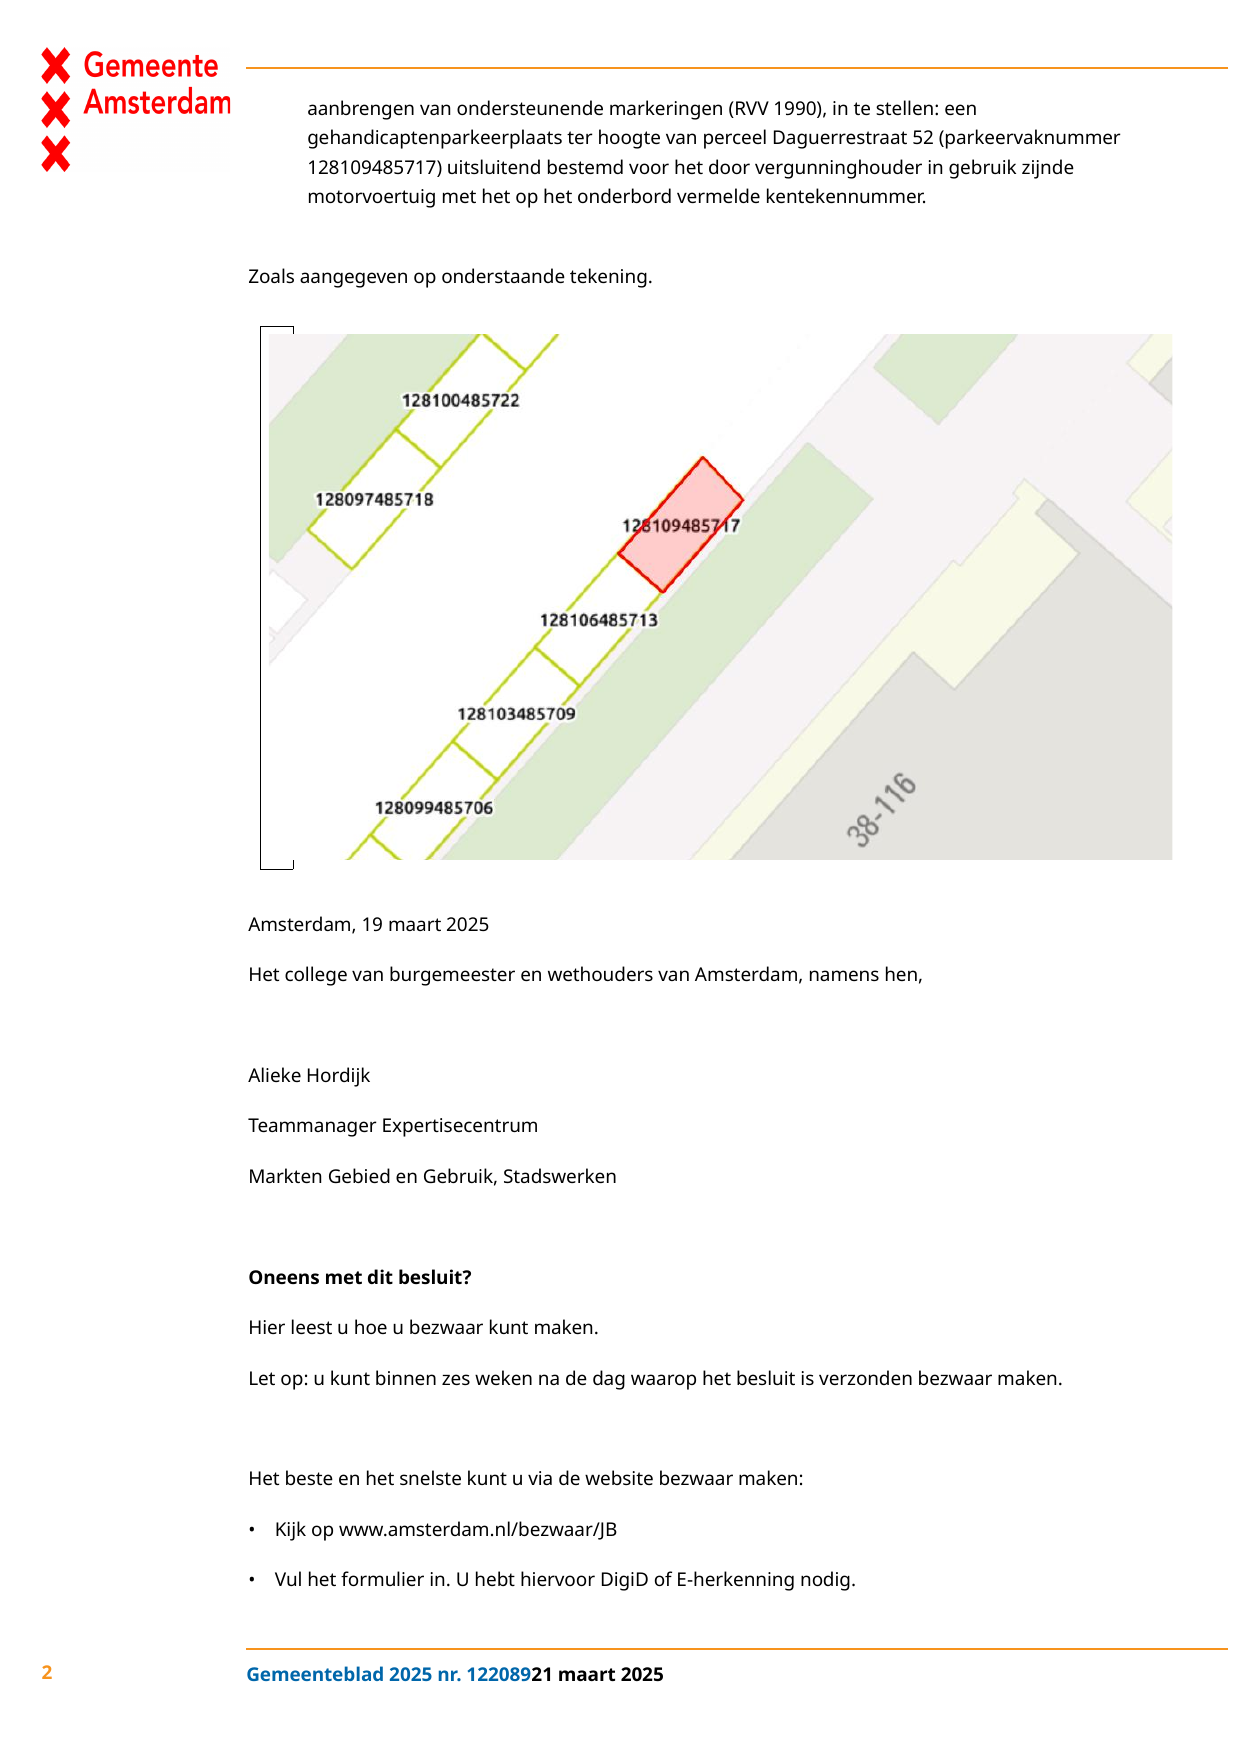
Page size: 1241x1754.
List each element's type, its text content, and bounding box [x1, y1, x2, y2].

text Oneens met dit besluit? [248, 1264, 1152, 1290]
text • Kijk op www.amsterdam.nl/bezwaar/JB [248, 1516, 1152, 1542]
picture [41, 47, 231, 172]
text Het college van burgemeester en wethouders van Amsterdam, namens hen, [248, 961, 1152, 987]
picture [268, 334, 1173, 860]
text Het beste en het snelste kunt u via de website bezwaar maken: [248, 1466, 1152, 1491]
text Let op: u kunt binnen zes weken na de dag waarop het besluit is verzonden bezwaar maken. [248, 1365, 1152, 1391]
list aanbrengen van ondersteunende markeringen (RVV 1990), in te stellen: een gehandicaptenparkeerplaats ter hoogte van perceel Daguerrestraat 52 (parkeervaknummer 128109485717) uitsluitend bestemd voor het door vergunninghouder in gebruik zijnde motorvoertuig met het op het onderbord vermelde kentekennummer. [248, 95, 1152, 209]
text Teammanager Expertisecentrum [248, 1113, 1152, 1138]
text Alieke Hordijk [248, 1062, 1152, 1088]
text Markten Gebied en Gebruik, Stadswerken [248, 1163, 1152, 1189]
text • Vul het formulier in. U hebt hiervoor DigiD of E-herkenning nodig. [248, 1566, 1152, 1592]
text Amsterdam, 19 maart 2025 [248, 911, 1152, 937]
text Zoals aangegeven op onderstaande tekening. [248, 263, 1152, 289]
text Hier leest u hoe u bezwaar kunt maken. [248, 1314, 1152, 1340]
